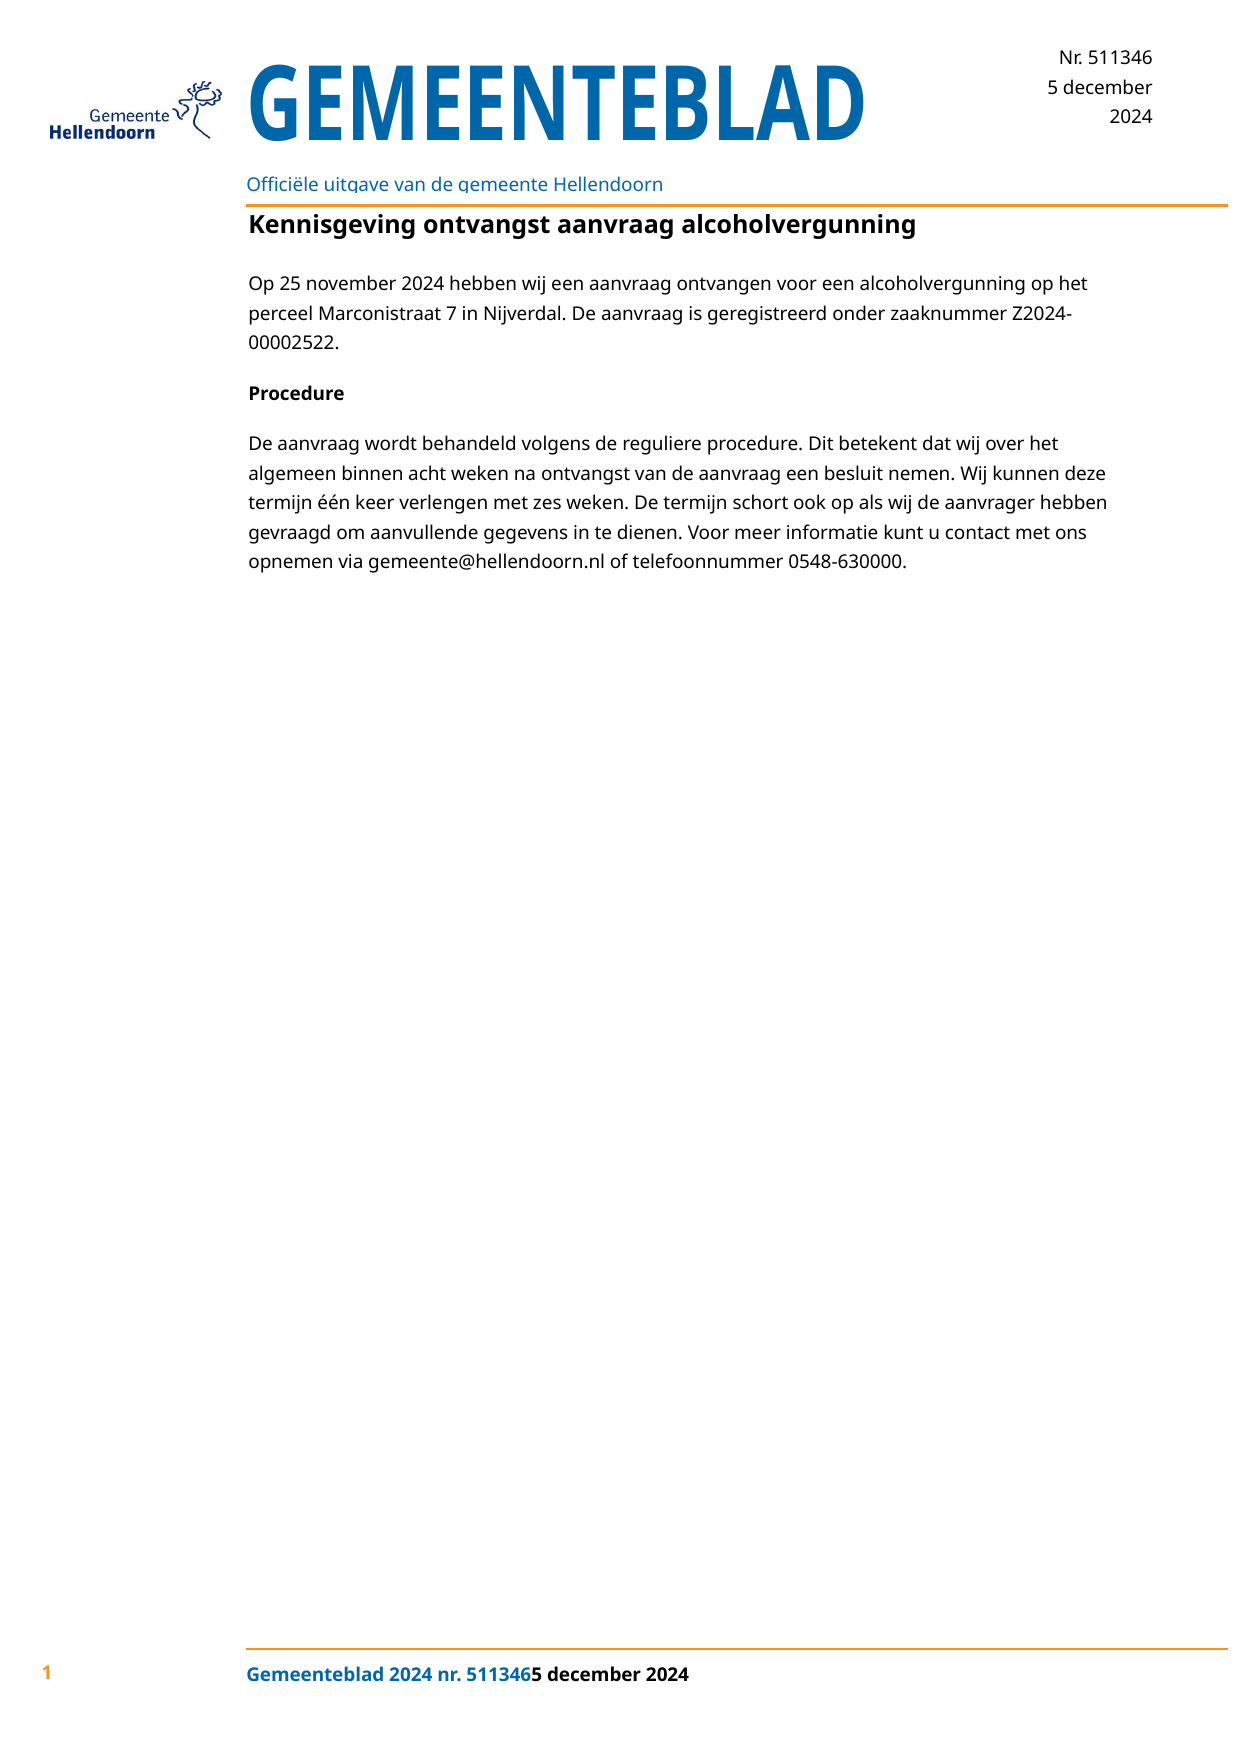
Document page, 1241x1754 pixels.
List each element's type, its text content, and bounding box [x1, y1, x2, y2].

picture [41, 47, 231, 172]
text De aanvraag wordt behandeld volgens de reguliere procedure. Dit betekent dat wij over het algemeen binnen acht weken na ontvangst van de aanvraag een besluit nemen. Wij kunnen deze termijn één keer verlengen met zes weken. De termijn schort ook op als wij de aanvrager hebben gevraagd om aanvullende gegevens in te dienen. Voor meer informatie kunt u contact met ons opnemen via gemeente@hellendoorn.nl of telefoonnummer 0548-630000. [248, 430, 1152, 574]
text Procedure [248, 380, 1152, 406]
text Kennisgeving ontvangst aanvraag alcoholvergunning [248, 207, 1152, 241]
text Op 25 november 2024 hebben wij een aanvraag ontvangen voor een alcoholvergunning op het perceel Marconistraat 7 in Nijverdal. De aanvraag is geregistreerd onder zaaknummer Z2024-00002522. [248, 270, 1152, 355]
